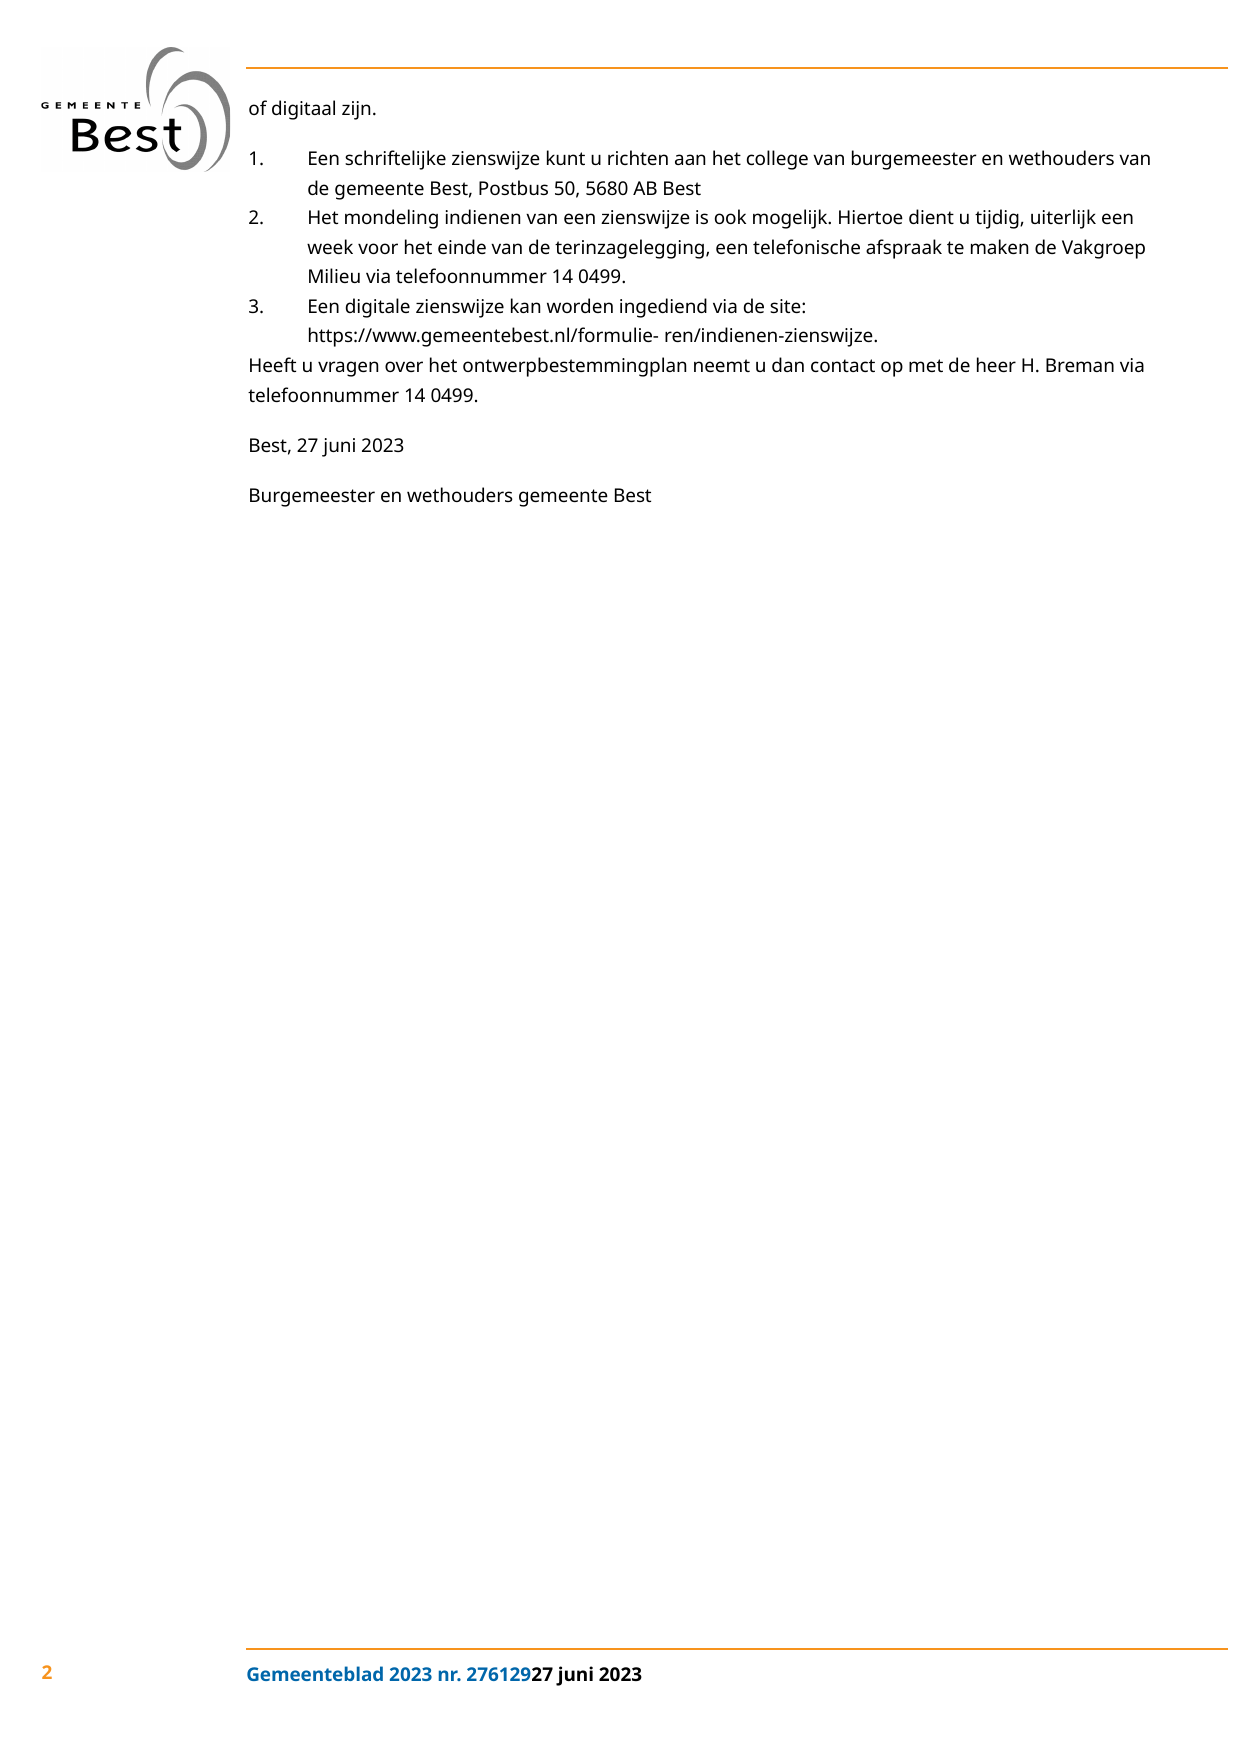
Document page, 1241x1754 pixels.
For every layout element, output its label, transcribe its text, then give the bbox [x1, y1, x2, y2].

list Een digitale zienswijze kan worden ingediend via de site: https://www.gemeentebest.nl/formulie- ren/indienen-zienswijze. [248, 293, 1152, 348]
list Het mondeling indienen van een zienswijze is ook mogelijk. Hiertoe dient u tijdig, uiterlijk een week voor het einde van de terinzagelegging, een telefonische afspraak te maken de Vakgroep Milieu via telefoonnummer 14 0499. [248, 204, 1152, 289]
text of digitaal zijn. [248, 95, 1152, 121]
picture [41, 47, 231, 172]
list Een schriftelijke zienswijze kunt u richten aan het college van burgemeester en wethouders van de gemeente Best, Postbus 50, 5680 AB Best [248, 145, 1152, 201]
text Burgemeester en wethouders gemeente Best [248, 483, 1152, 508]
text Best, 27 juni 2023 [248, 432, 1152, 458]
text Heeft u vragen over het ontwerpbestemmingplan neemt u dan contact op met de heer H. Breman via telefoonnummer 14 0499. [248, 352, 1152, 408]
